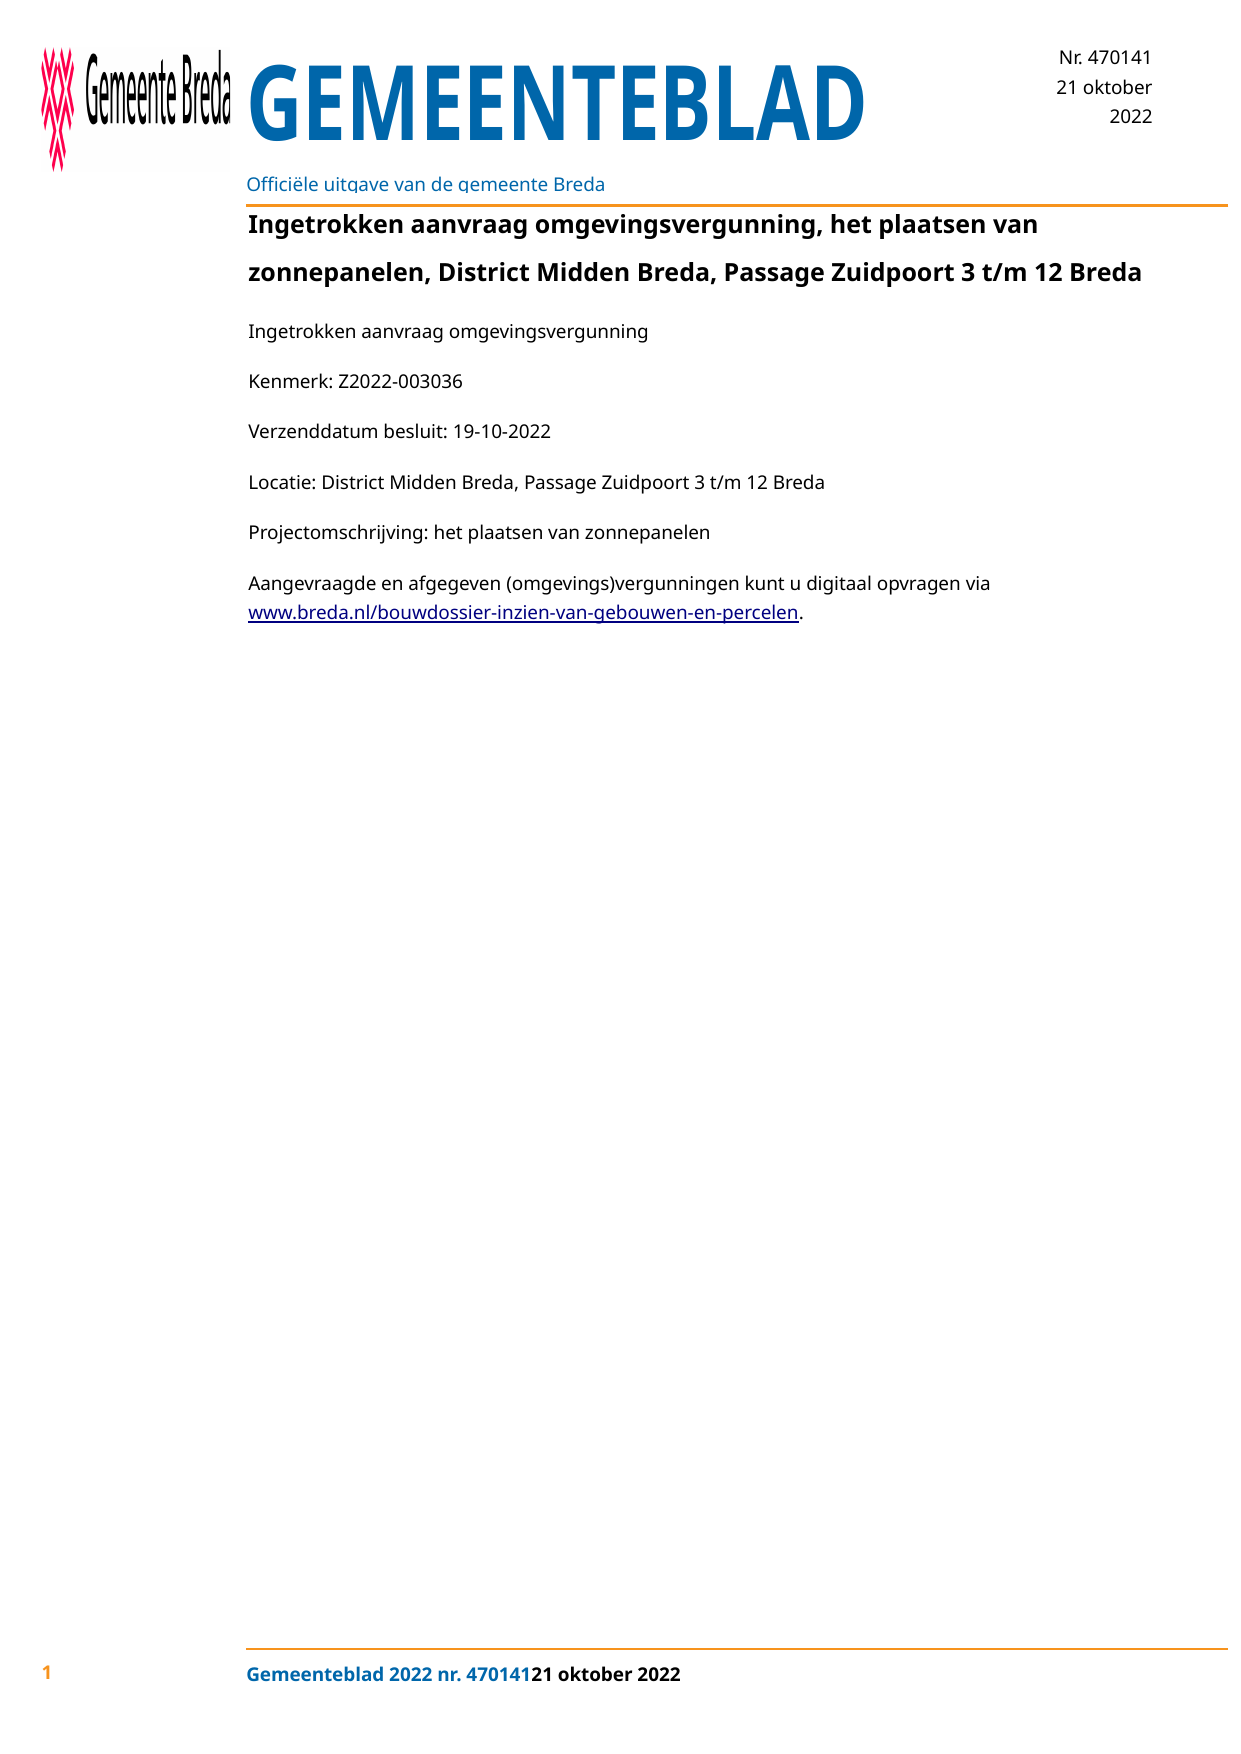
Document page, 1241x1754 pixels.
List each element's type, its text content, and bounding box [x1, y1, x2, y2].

picture [41, 47, 231, 172]
text Ingetrokken aanvraag omgevingsvergunning [248, 318, 1152, 344]
text Kenmerk: Z2022-003036 [248, 368, 1152, 394]
text Locatie: District Midden Breda, Passage Zuidpoort 3 t/m 12 Breda [248, 469, 1152, 495]
text Ingetrokken aanvraag omgevingsvergunning, het plaatsen van zonnepanelen, District Midden Breda, Passage Zuidpoort 3 t/m 12 Breda [248, 207, 1152, 288]
text Aangevraagde en afgegeven (omgevings)vergunningen kunt u digitaal opvragen via www.breda.nl/bouwdossier-inzien-van-gebouwen-en-percelen. [248, 570, 1152, 625]
text Projectomschrijving: het plaatsen van zonnepanelen [248, 519, 1152, 545]
text Verzenddatum besluit: 19-10-2022 [248, 419, 1152, 444]
